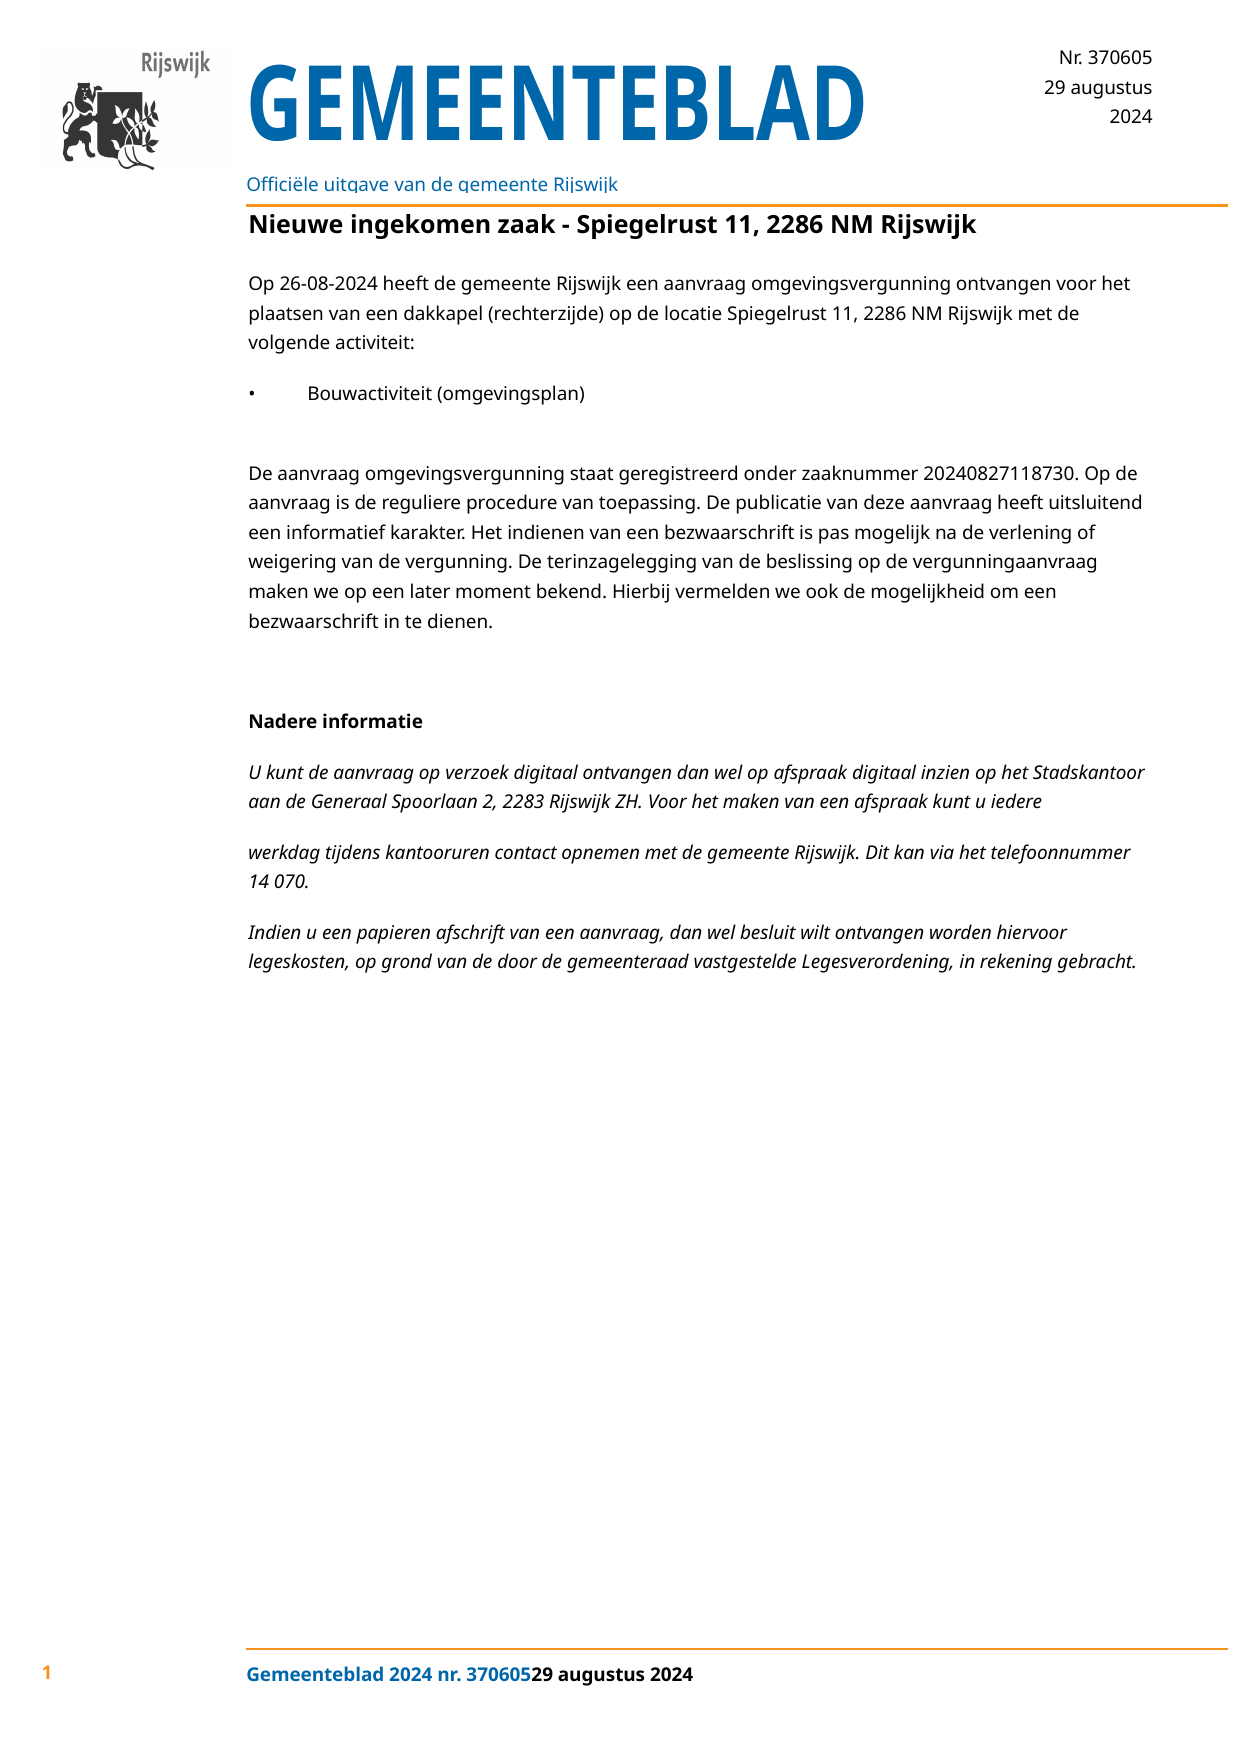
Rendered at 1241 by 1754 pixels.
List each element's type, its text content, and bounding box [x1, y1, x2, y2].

text Op 26-08-2024 heeft de gemeente Rijswijk een aanvraag omgevingsvergunning ontvangen voor het plaatsen van een dakkapel (rechterzijde) op de locatie Spiegelrust 11, 2286 NM Rijswijk met de volgende activiteit: [248, 270, 1152, 355]
text Nieuwe ingekomen zaak - Spiegelrust 11, 2286 NM Rijswijk [248, 207, 1152, 241]
list Bouwactiviteit (omgevingsplan) [248, 380, 1152, 406]
text U kunt de aanvraag op verzoek digitaal ontvangen dan wel op afspraak digitaal inzien op het Stadskantoor aan de Generaal Spoorlaan 2, 2283 Rijswijk ZH. Voor het maken van een afspraak kunt u iedere [248, 759, 1152, 814]
text Indien u een papieren afschrift van een aanvraag, dan wel besluit wilt ontvangen worden hiervoor legeskosten, op grond van de door de gemeenteraad vastgestelde Legesverordening, in rekening gebracht. [248, 919, 1152, 974]
picture [41, 47, 231, 172]
text De aanvraag omgevingsvergunning staat geregistreerd onder zaaknummer 20240827118730. Op de aanvraag is de reguliere procedure van toepassing. De publicatie van deze aanvraag heeft uitsluitend een informatief karakter. Het indienen van een bezwaarschrift is pas mogelijk na de verlening of weigering van de vergunning. De terinzagelegging van de beslissing op de vergunningaanvraag maken we op een later moment bekend. Hierbij vermelden we ook de mogelijkheid om een bezwaarschrift in te dienen. [248, 460, 1152, 633]
text werkdag tijdens kantooruren contact opnemen met de gemeente Rijswijk. Dit kan via het telefoonnummer 14 070. [248, 839, 1152, 894]
text Nadere informatie [248, 709, 1152, 734]
